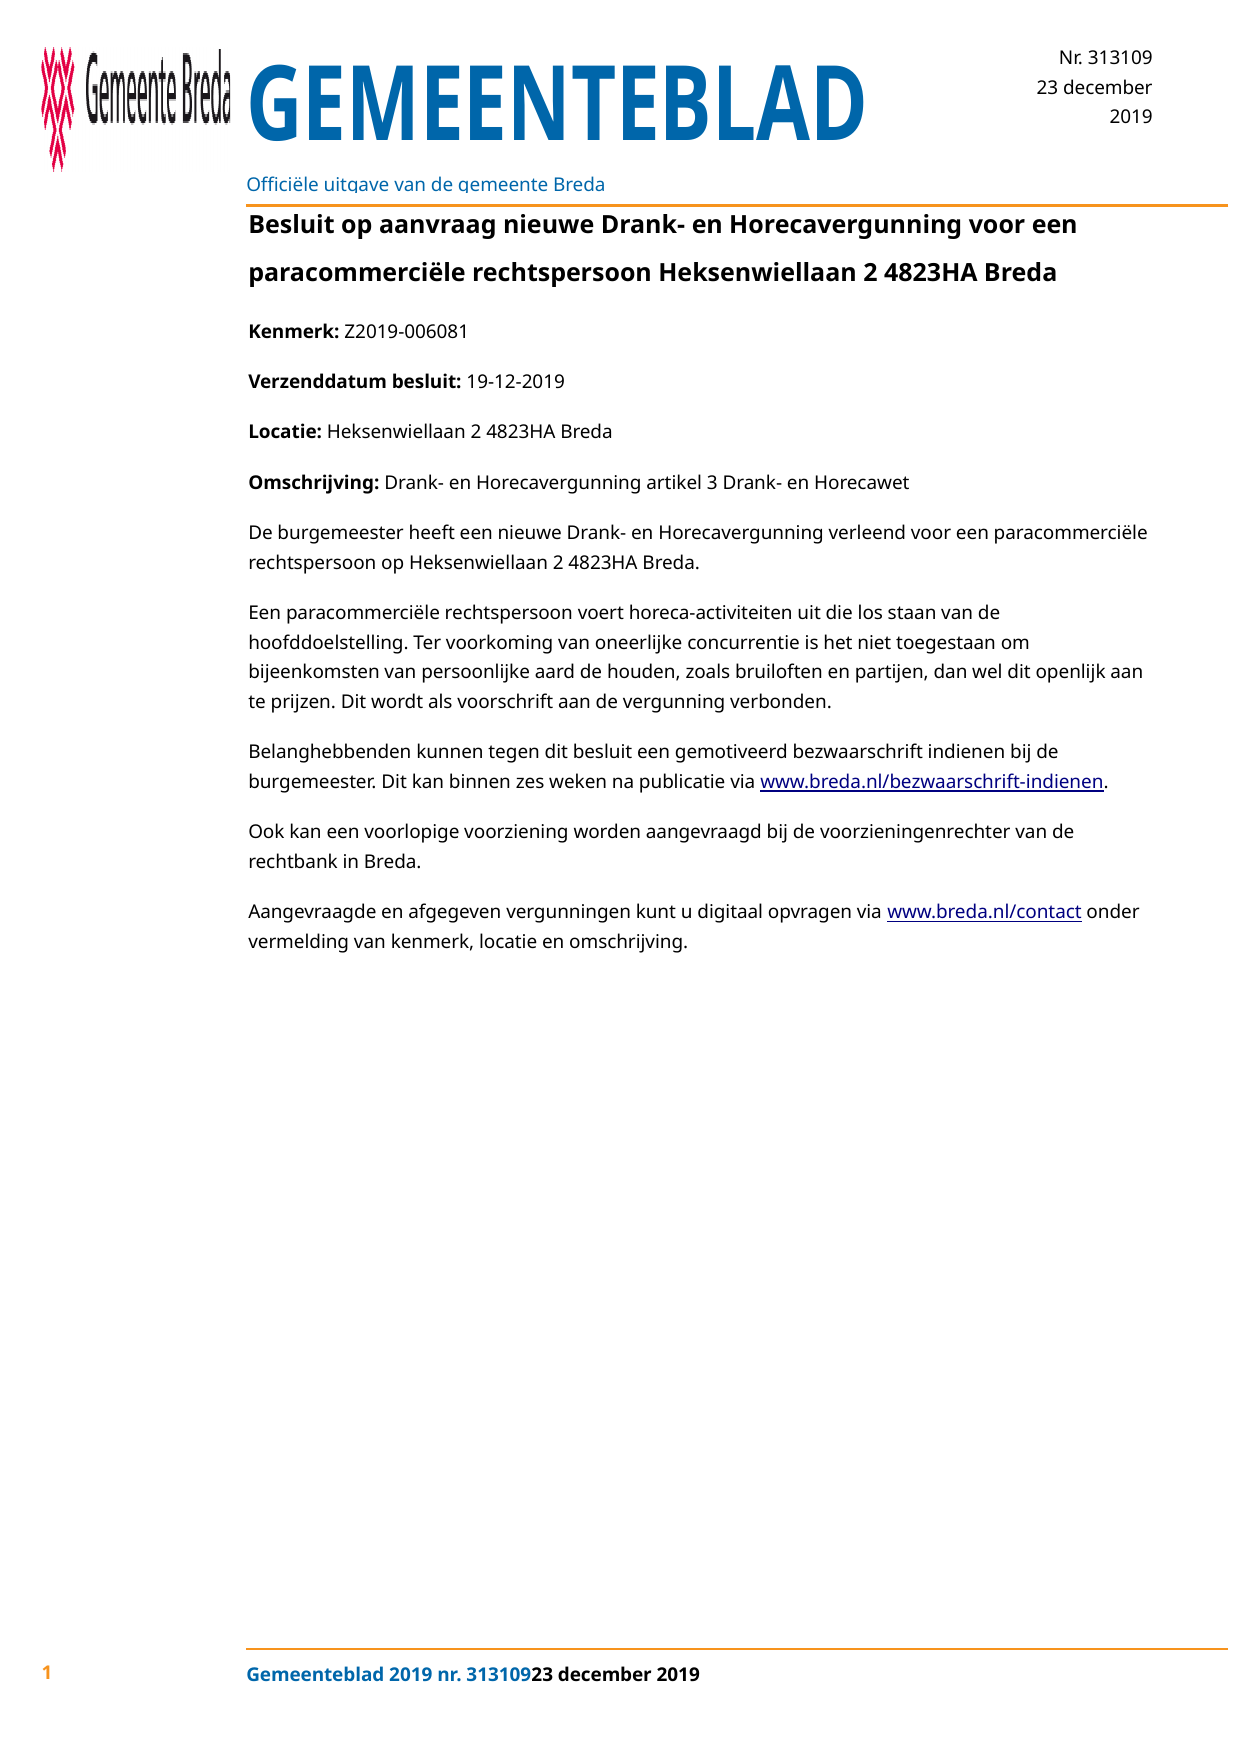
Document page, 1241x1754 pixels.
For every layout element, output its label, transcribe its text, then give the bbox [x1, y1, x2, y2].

text Een paracommerciële rechtspersoon voert horeca-activiteiten uit die los staan van de hoofddoelstelling. Ter voorkoming van oneerlijke concurrentie is het niet toegestaan om bijeenkomsten van persoonlijke aard de houden, zoals bruiloften en partijen, dan wel dit openlijk aan te prijzen. Dit wordt als voorschrift aan de vergunning verbonden. [248, 599, 1152, 714]
text Ook kan een voorlopige voorziening worden aangevraagd bij de voorzieningenrechter van de rechtbank in Breda. [248, 819, 1152, 874]
picture [41, 47, 231, 172]
text Verzenddatum besluit: 19-12-2019 [248, 368, 1152, 394]
text Besluit op aanvraag nieuwe Drank- en Horecavergunning voor een paracommerciële rechtspersoon Heksenwiellaan 2 4823HA Breda [248, 207, 1152, 288]
text Locatie: Heksenwiellaan 2 4823HA Breda [248, 419, 1152, 444]
text Omschrijving: Drank- en Horecavergunning artikel 3 Drank- en Horecawet [248, 469, 1152, 495]
text Kenmerk: Z2019-006081 [248, 318, 1152, 344]
text Aangevraagde en afgegeven vergunningen kunt u digitaal opvragen via www.breda.nl/contact onder vermelding van kenmerk, locatie en omschrijving. [248, 899, 1152, 954]
text De burgemeester heeft een nieuwe Drank- en Horecavergunning verleend voor een paracommerciële rechtspersoon op Heksenwiellaan 2 4823HA Breda. [248, 519, 1152, 575]
text Belanghebbenden kunnen tegen dit besluit een gemotiveerd bezwaarschrift indienen bij de burgemeester. Dit kan binnen zes weken na publicatie via www.breda.nl/bezwaarschrift-indienen. [248, 739, 1152, 794]
